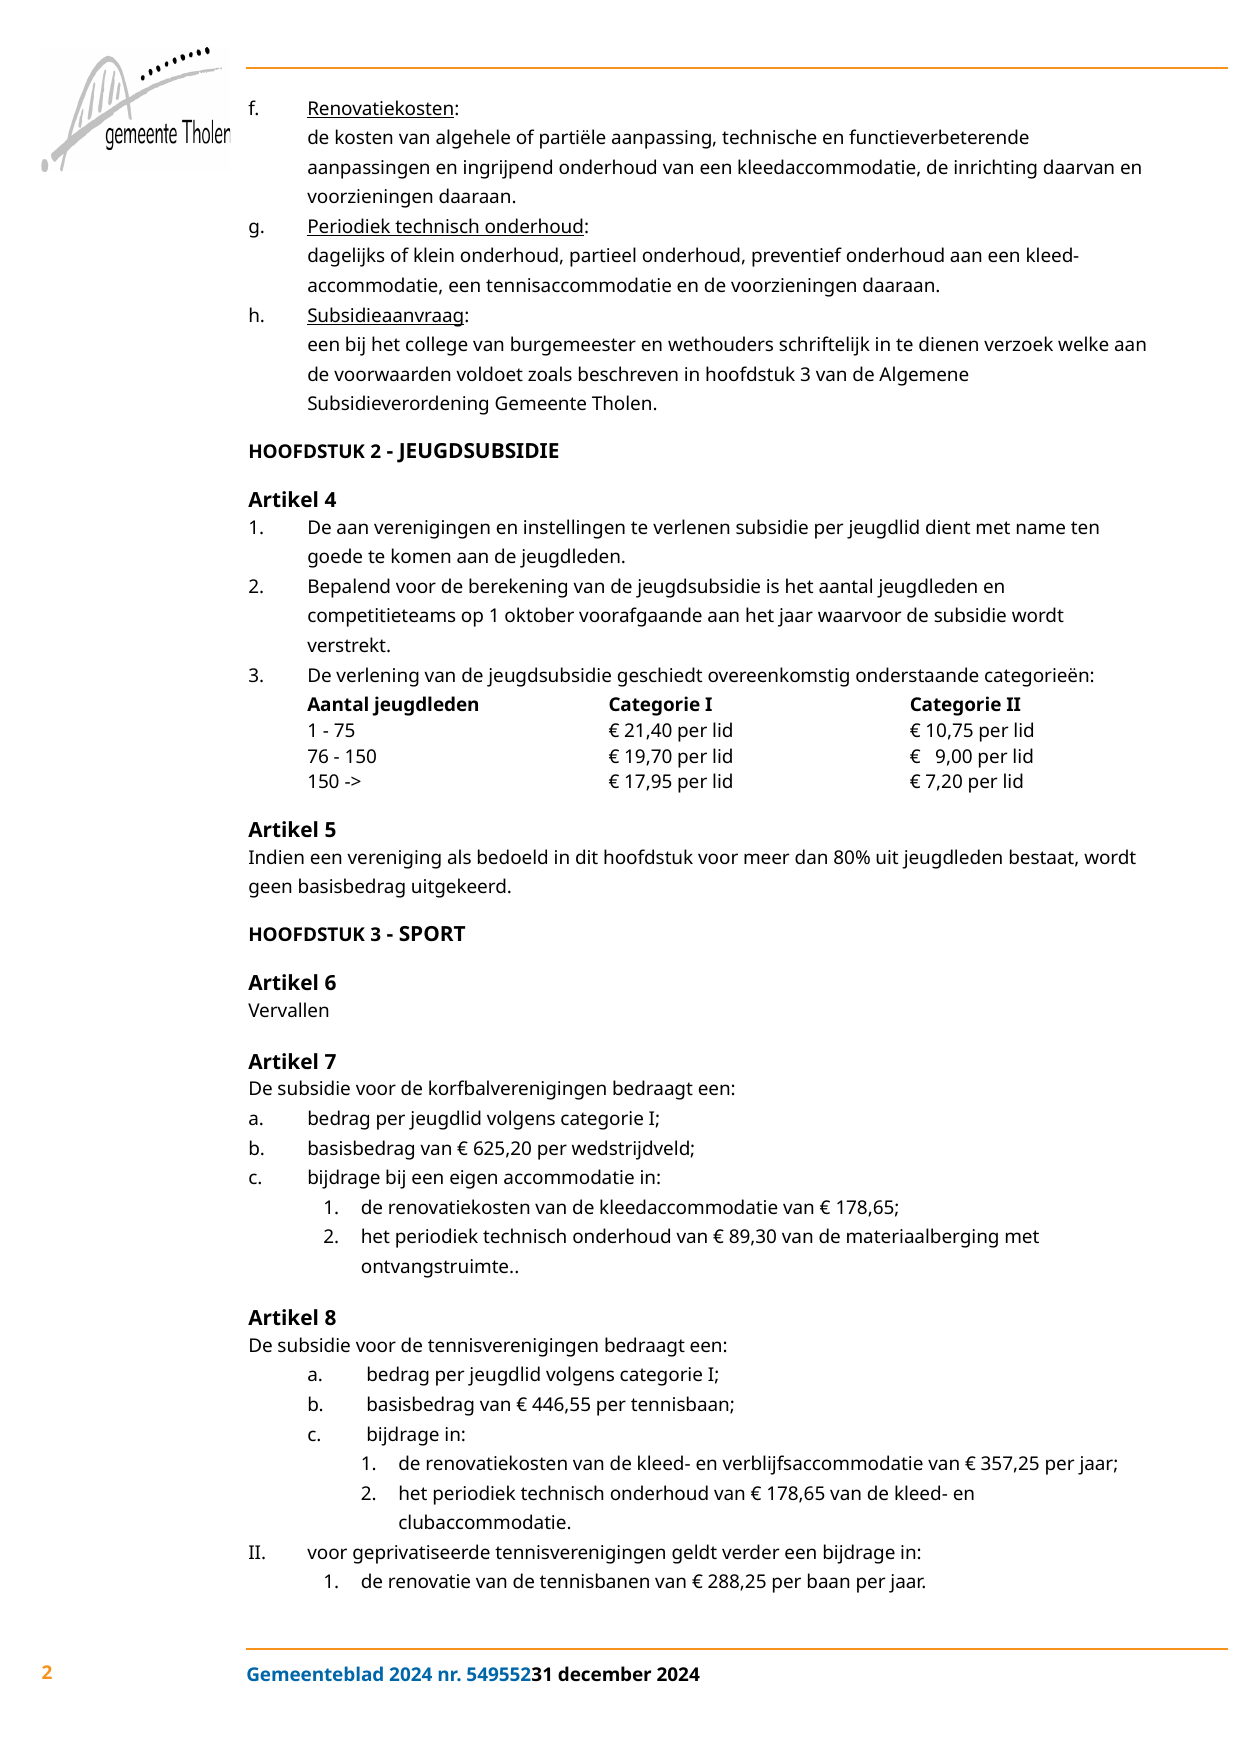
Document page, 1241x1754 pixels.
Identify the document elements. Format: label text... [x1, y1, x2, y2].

text Indien een vereniging als bedoeld in dit hoofdstuk voor meer dan 80% uit jeugdleden bestaat, wordt geen basisbedrag uitgekeerd. [248, 844, 1152, 899]
list bedrag per jeugdlid volgens categorie I; [248, 1105, 1152, 1131]
list de kosten van algehele of partiële aanpassing, technische en functieverbeterende aanpassingen en ingrijpend onderhoud van een kleedaccommodatie, de inrichting daarvan en voorzieningen daaraan. [248, 124, 1152, 209]
picture [41, 47, 231, 172]
table_cell € 17,95 per lid [608, 769, 909, 794]
list de renovatiekosten van de kleedaccommodatie van € 178,65; [323, 1194, 1152, 1220]
text HOOFDSTUK 2 - JEUGDSUBSIDIE [248, 436, 1152, 465]
table_cell € 21,40 per lid [608, 717, 909, 743]
list bijdrage bij een eigen accommodatie in: [248, 1164, 1152, 1190]
list de renovatie van de tennisbanen van € 288,25 per baan per jaar. [323, 1569, 1152, 1594]
text Vervallen [248, 997, 1152, 1022]
list bijdrage in: [307, 1421, 1152, 1446]
text Artikel 7 [248, 1047, 1152, 1076]
table_cell 150 -> [307, 769, 608, 794]
table_cell € 10,75 per lid [910, 717, 1211, 743]
list De aan verenigingen en instellingen te verlenen subsidie per jeugdlid dient met name ten goede te komen aan de jeugdleden. [248, 514, 1152, 569]
table_cell € 9,00 per lid [910, 743, 1211, 769]
text HOOFDSTUK 3 - SPORT [248, 919, 1152, 947]
table_cell 1 - 75 [307, 717, 608, 743]
list basisbedrag van € 446,55 per tennisbaan; [307, 1391, 1152, 1417]
list de renovatiekosten van de kleed- en verblijfsaccommodatie van € 357,25 per jaar; [361, 1450, 1152, 1476]
list Subsidieaanvraag: [248, 302, 1152, 328]
table_cell € 19,70 per lid [608, 743, 909, 769]
list Periodiek technisch onderhoud: [248, 213, 1152, 239]
list het periodiek technisch onderhoud van € 89,30 van de materiaalberging met ontvangstruimte.. [323, 1223, 1152, 1279]
list een bij het college van burgemeester en wethouders schriftelijk in te dienen verzoek welke aan de voorwaarden voldoet zoals beschreven in hoofdstuk 3 van de Algemene Subsidieverordening Gemeente Tholen. [248, 331, 1152, 416]
list basisbedrag van € 625,20 per wedstrijdveld; [248, 1135, 1152, 1161]
list het periodiek technisch onderhoud van € 178,65 van de kleed- en clubaccommodatie. [361, 1480, 1152, 1535]
list dagelijks of klein onderhoud, partieel onderhoud, preventief onderhoud aan een kleed-accommodatie, een tennisaccommodatie en de voorzieningen daaraan. [248, 243, 1152, 298]
list bedrag per jeugdlid volgens categorie I; [307, 1362, 1152, 1387]
text Artikel 5 [248, 815, 1152, 844]
table_header Categorie I [608, 692, 909, 717]
text De subsidie voor de korfbalverenigingen bedraagt een: [248, 1076, 1152, 1101]
table_cell € 7,20 per lid [910, 769, 1211, 794]
list De verlening van de jeugdsubsidie geschiedt overeenkomstig onderstaande categorieën: [248, 662, 1152, 688]
table_header Aantal jeugdleden [307, 692, 608, 717]
text Artikel 4 [248, 486, 1152, 514]
text Artikel 8 [248, 1303, 1152, 1332]
list voor geprivatiseerde tennisverenigingen geldt verder een bijdrage in: [248, 1539, 1152, 1565]
list Renovatiekosten: [248, 95, 1152, 121]
list Bepalend voor de berekening van de jeugdsubsidie is het aantal jeugdleden en competitieteams op 1 oktober voorafgaande aan het jaar waarvoor de subsidie wordt verstrekt. [248, 573, 1152, 658]
text De subsidie voor de tennisverenigingen bedraagt een: [248, 1332, 1152, 1358]
text Artikel 6 [248, 968, 1152, 997]
table_cell 76 - 150 [307, 743, 608, 769]
table_header Categorie II [910, 692, 1211, 717]
